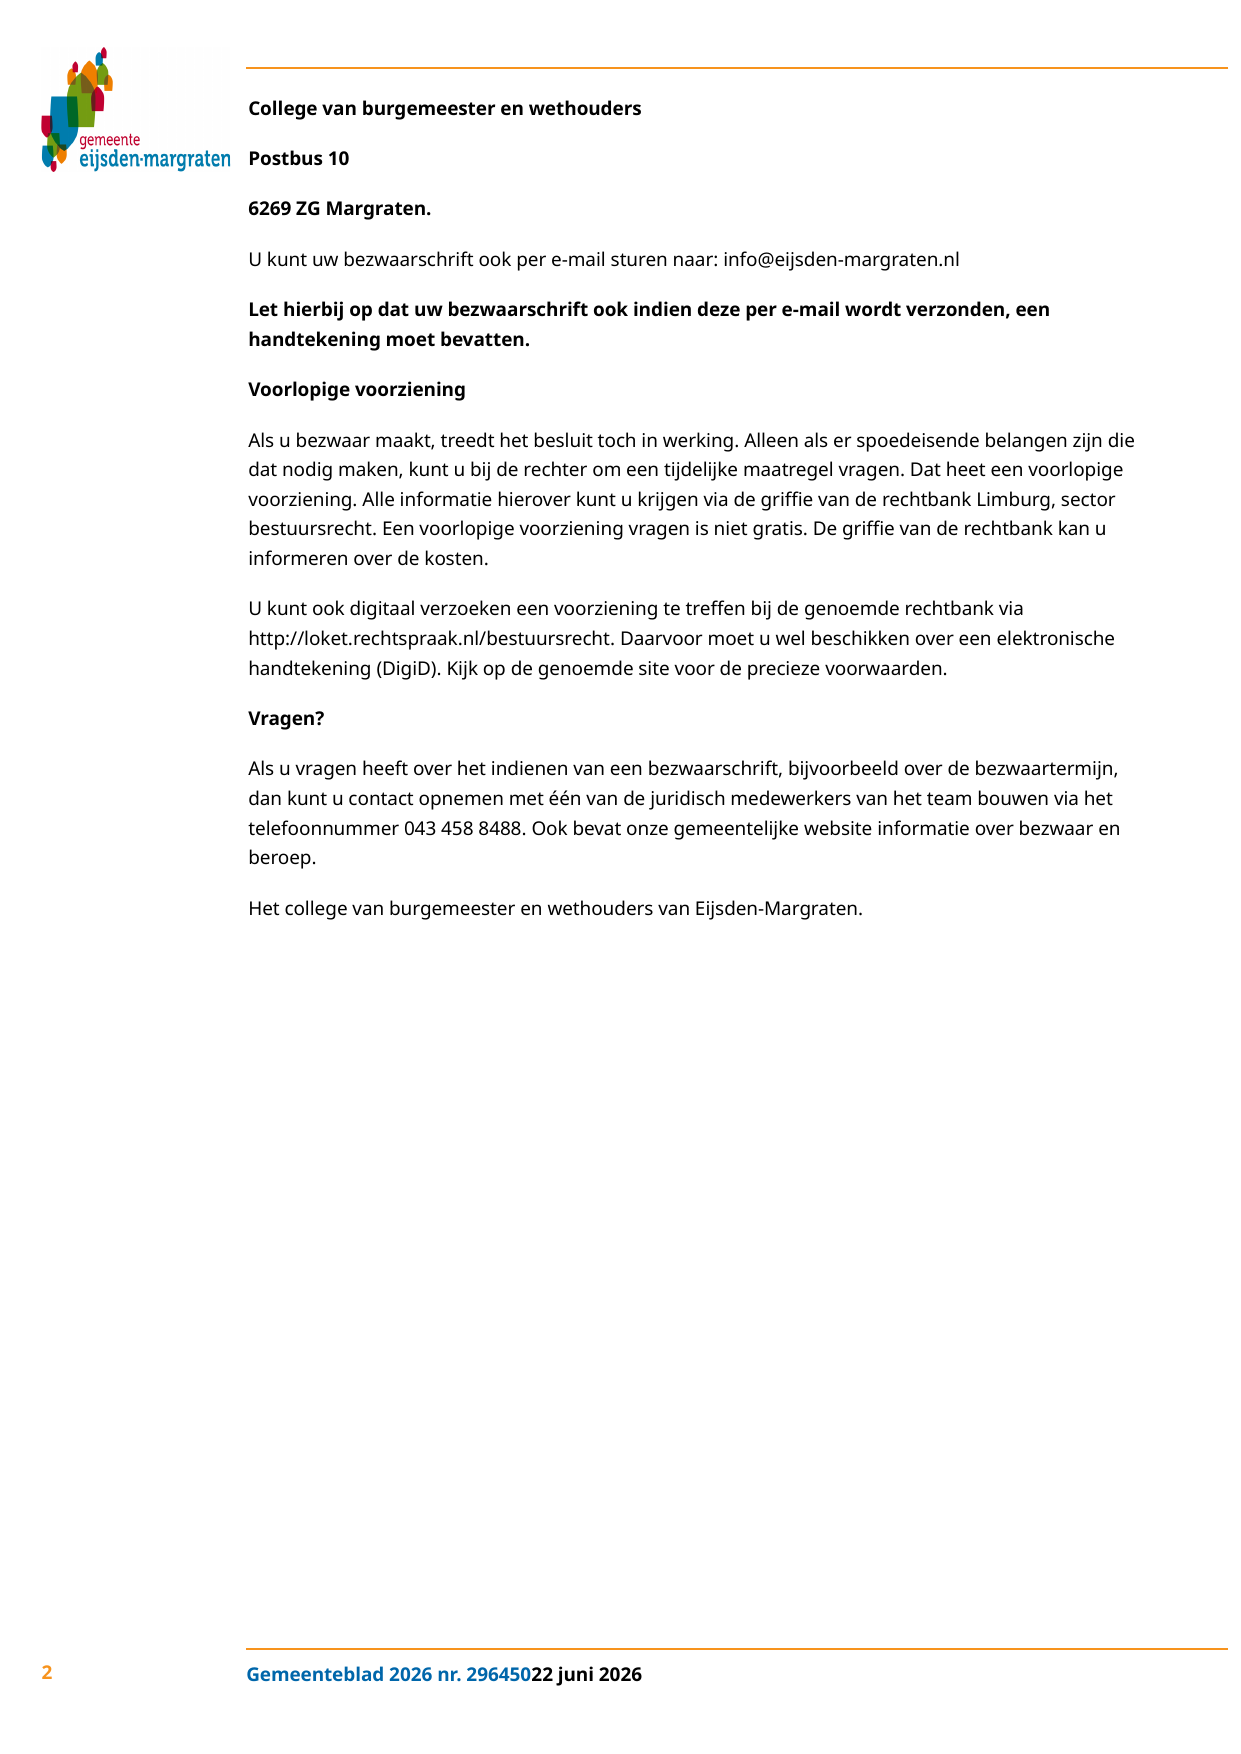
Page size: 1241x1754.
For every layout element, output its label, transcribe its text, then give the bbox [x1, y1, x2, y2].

text 6269 ZG Margraten. [248, 196, 1152, 221]
text Let hierbij op dat uw bezwaarschrift ook indien deze per e-mail wordt verzonden, een handtekening moet bevatten. [248, 296, 1152, 352]
picture [41, 47, 231, 172]
text Voorlopige voorziening [248, 376, 1152, 402]
text Het college van burgemeester en wethouders van Eijsden-Margraten. [248, 895, 1152, 921]
text Postbus 10 [248, 145, 1152, 171]
text College van burgemeester en wethouders [248, 95, 1152, 121]
text U kunt uw bezwaarschrift ook per e-mail sturen naar: info@eijsden-margraten.nl [248, 246, 1152, 272]
text Als u bezwaar maakt, treedt het besluit toch in werking. Alleen als er spoedeisende belangen zijn die dat nodig maken, kunt u bij de rechter om een tijdelijke maatregel vragen. Dat heet een voorlopige voorziening. Alle informatie hierover kunt u krijgen via de griffie van de rechtbank Limburg, sector bestuursrecht. Een voorlopige voorziening vragen is niet gratis. De griffie van de rechtbank kan u informeren over de kosten. [248, 427, 1152, 571]
text Vragen? [248, 705, 1152, 731]
text U kunt ook digitaal verzoeken een voorziening te treffen bij de genoemde rechtbank via http://loket.rechtspraak.nl/bestuursrecht. Daarvoor moet u wel beschikken over een elektronische handtekening (DigiD). Kijk op de genoemde site voor de precieze voorwaarden. [248, 596, 1152, 681]
text Als u vragen heeft over het indienen van een bezwaarschrift, bijvoorbeeld over de bezwaartermijn, dan kunt u contact opnemen met één van de juridisch medewerkers van het team bouwen via het telefoonnummer 043 458 8488. Ook bevat onze gemeentelijke website informatie over bezwaar en beroep. [248, 756, 1152, 870]
